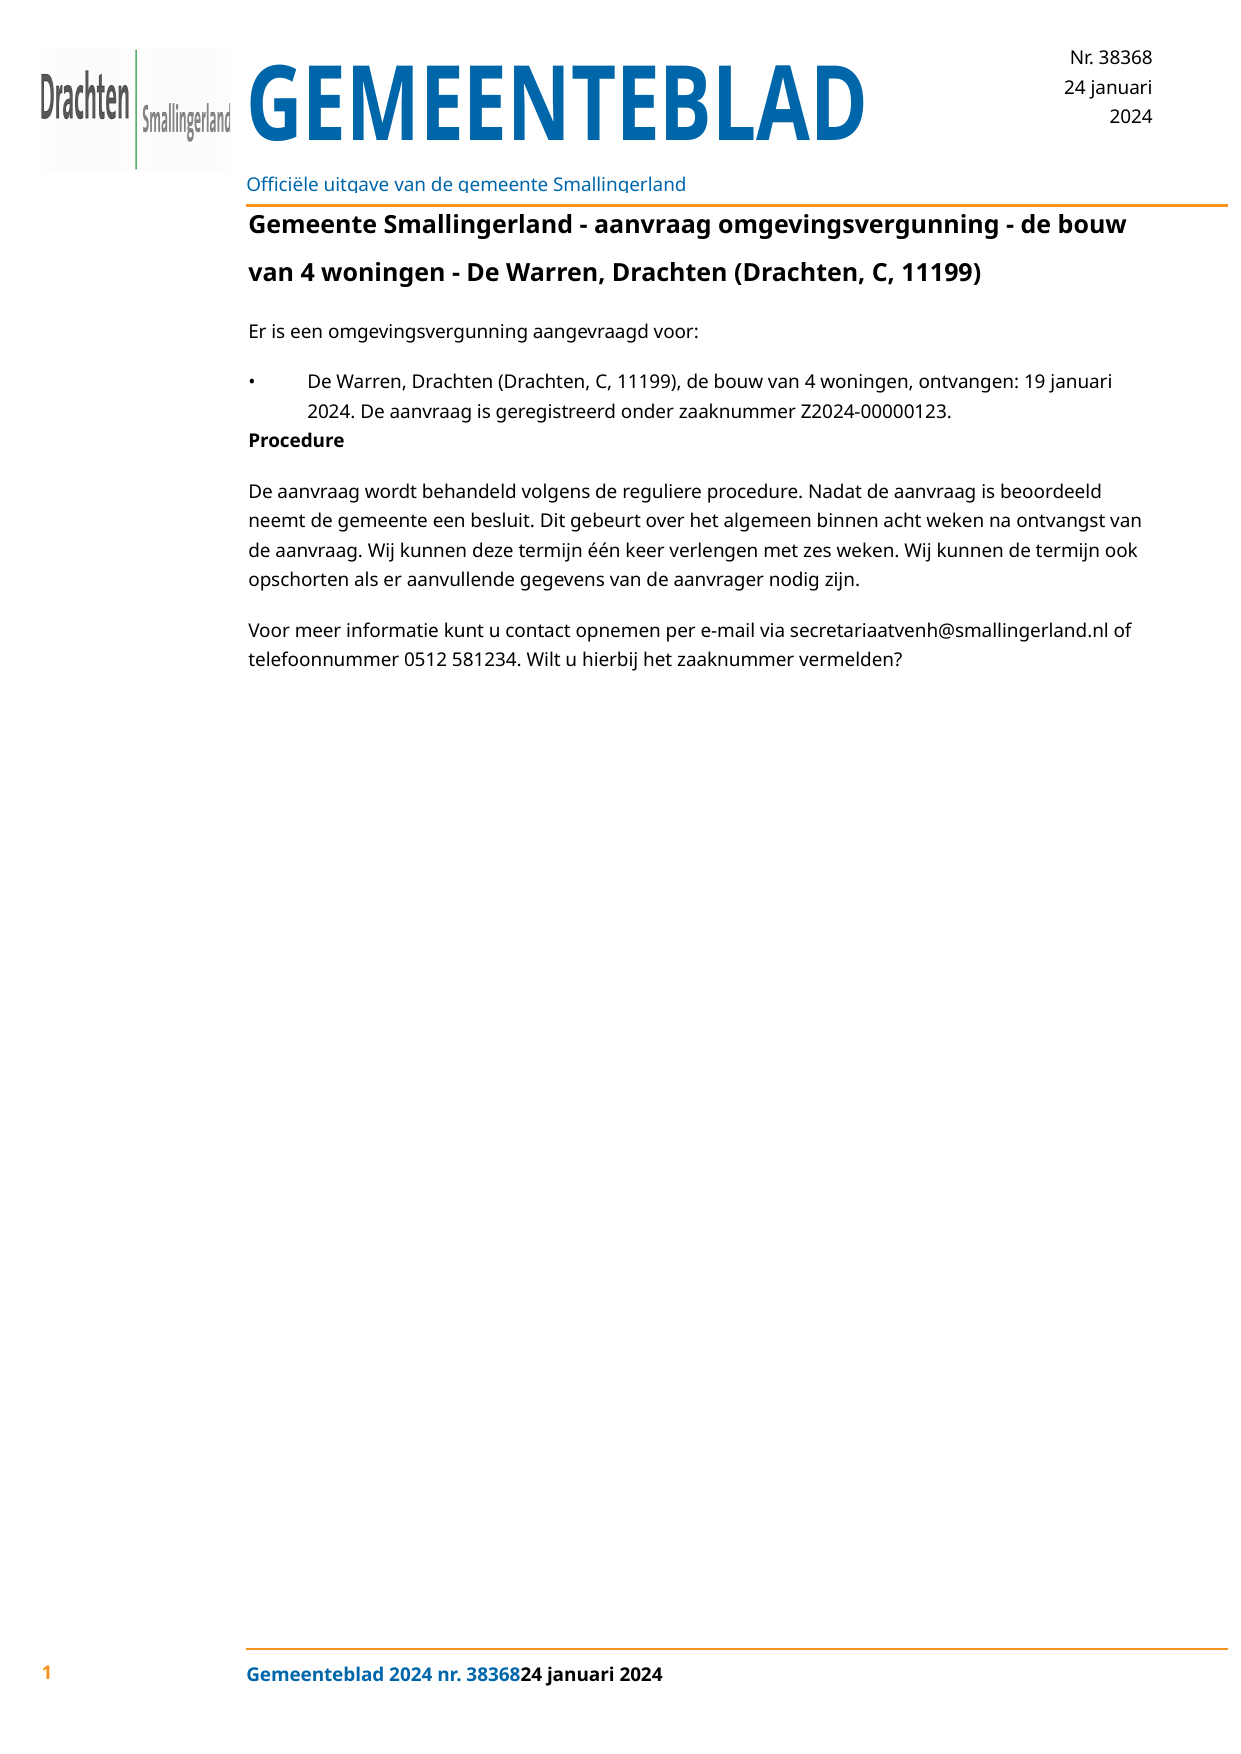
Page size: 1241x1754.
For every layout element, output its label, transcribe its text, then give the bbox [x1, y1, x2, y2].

text De aanvraag wordt behandeld volgens de reguliere procedure. Nadat de aanvraag is beoordeeld neemt de gemeente een besluit. Dit gebeurt over het algemeen binnen acht weken na ontvangst van de aanvraag. Wij kunnen deze termijn één keer verlengen met zes weken. Wij kunnen de termijn ook opschorten als er aanvullende gegevens van de aanvrager nodig zijn. [248, 478, 1152, 592]
picture [41, 47, 231, 172]
text Voor meer informatie kunt u contact opnemen per e-mail via secretariaatvenh@smallingerland.nl of telefoonnummer 0512 581234. Wilt u hierbij het zaaknummer vermelden? [248, 617, 1152, 672]
text Procedure [248, 427, 1152, 453]
text Gemeente Smallingerland - aanvraag omgevingsvergunning - de bouw van 4 woningen - De Warren, Drachten (Drachten, C, 11199) [248, 207, 1152, 288]
list De Warren, Drachten (Drachten, C, 11199), de bouw van 4 woningen, ontvangen: 19 januari 2024. De aanvraag is geregistreerd onder zaaknummer Z2024-00000123. [248, 368, 1152, 424]
text Er is een omgevingsvergunning aangevraagd voor: [248, 318, 1152, 344]
